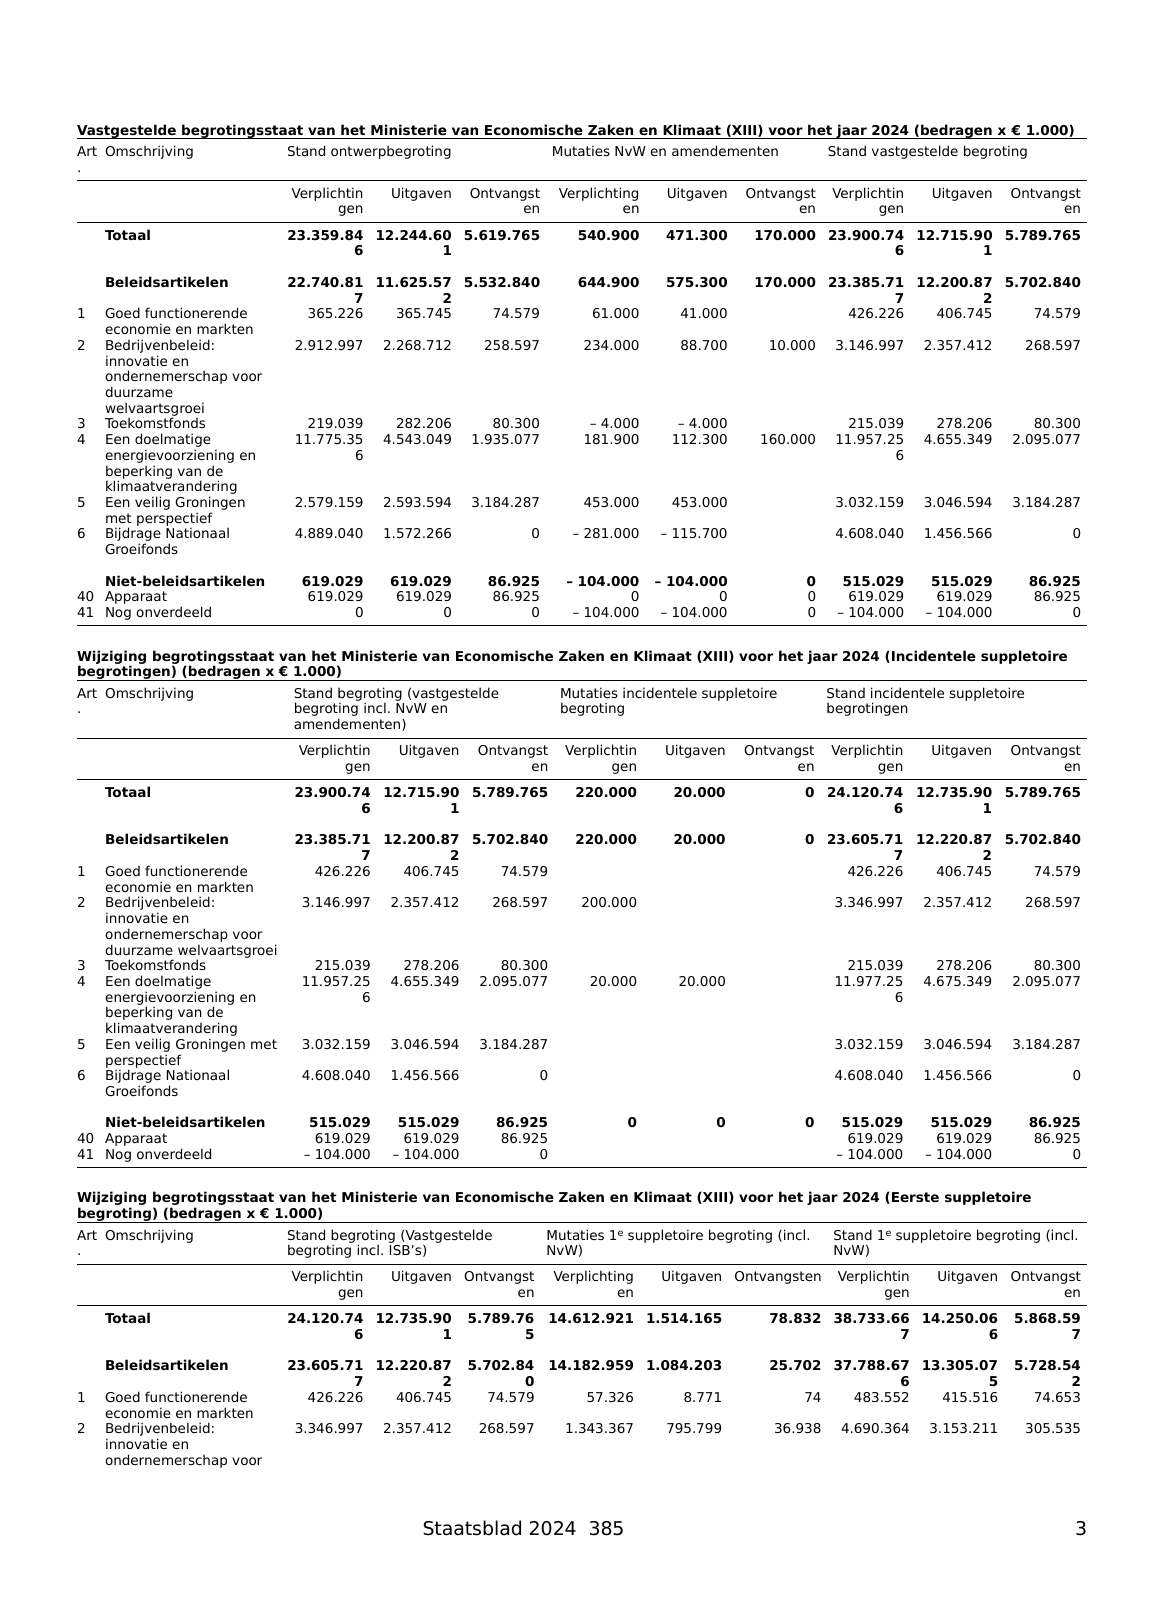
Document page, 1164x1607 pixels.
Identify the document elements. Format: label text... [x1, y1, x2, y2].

table_cell [369, 259, 457, 275]
table_cell [546, 259, 645, 275]
table_cell Totaal [99, 223, 281, 259]
table_cell 278.206 [376, 958, 465, 974]
table_cell 268.597 [458, 1421, 540, 1468]
table_cell Goed functionerende economie en markten [99, 306, 281, 338]
table_cell [731, 816, 820, 832]
table_cell [77, 181, 99, 222]
table_cell 619.029 [281, 574, 369, 589]
table_cell [77, 1343, 99, 1358]
table_cell 619.029 [910, 589, 998, 605]
table_cell 365.745 [369, 306, 457, 338]
table_cell 11.957.256 [822, 432, 910, 495]
table_cell 4.608.040 [820, 1068, 909, 1099]
table_cell – 104.000 [288, 1147, 376, 1167]
table_cell [77, 275, 99, 306]
table_cell [376, 816, 465, 832]
table_cell 0 [546, 589, 645, 605]
table_cell [998, 816, 1087, 832]
table_cell Goed functionerende economie en markten [99, 864, 288, 895]
table_cell 426.226 [820, 864, 909, 895]
table_cell 78.832 [728, 1306, 827, 1342]
table_cell [540, 1343, 639, 1358]
table_cell 0 [731, 780, 820, 816]
table_cell [731, 895, 820, 958]
table_cell 74.579 [998, 306, 1087, 338]
table_cell 1.456.566 [909, 1068, 998, 1099]
table_cell [288, 1100, 376, 1115]
table_header Vastgestelde begrotingsstaat van het Ministerie van Economische Zaken en Klimaat (XIII) voor het jaar 2024 (bedragen x € 1.000) [77, 122, 1087, 138]
table_cell 219.039 [281, 416, 369, 432]
table_cell 6 [77, 1068, 99, 1099]
table_cell 5.789.765 [998, 780, 1087, 816]
table_cell Een veilig Groningen met perspectief [99, 1037, 288, 1068]
table_cell 12.735.901 [909, 780, 998, 816]
table_cell 365.226 [281, 306, 369, 338]
table_cell [731, 958, 820, 974]
table_cell [99, 558, 281, 573]
table_cell 3.032.159 [288, 1037, 376, 1068]
table_cell [822, 259, 910, 275]
table_cell 4.608.040 [288, 1068, 376, 1099]
table_cell [554, 1100, 643, 1115]
table_cell Verplichtingen [822, 181, 910, 222]
table_header Wĳziging begrotingsstaat van het Ministerie van Economische Zaken en Klimaat (XIII) voor het jaar 2024 (Eerste suppletoire begroting) (bedragen x € 1.000) [77, 1190, 1087, 1222]
table_cell [77, 1100, 99, 1115]
table_cell 5.532.840 [458, 275, 546, 306]
table_cell Stand begroting (Vastgestelde begroting incl. ISB’s) [281, 1223, 540, 1263]
table_cell 0 [731, 832, 820, 864]
table_cell 4 [77, 432, 99, 495]
table_cell 86.925 [465, 1131, 554, 1147]
table_cell Toekomstfonds [99, 958, 288, 974]
table_cell 453.000 [645, 495, 733, 526]
table_cell [281, 259, 369, 275]
table_cell 3.046.594 [376, 1037, 465, 1068]
table_cell Art. [77, 1223, 99, 1263]
table_cell 2.579.159 [281, 495, 369, 526]
table_cell 426.226 [822, 306, 910, 338]
table_cell 619.029 [820, 1131, 909, 1147]
table_cell 2.357.412 [909, 895, 998, 958]
table_cell 0 [465, 1147, 554, 1167]
table_cell 3.346.997 [820, 895, 909, 958]
table_cell Omschrijving [99, 139, 281, 180]
table_cell 3.032.159 [820, 1037, 909, 1068]
table_cell 0 [554, 1115, 643, 1131]
table_cell Bedrijvenbeleid: innovatie en ondernemerschap voor duurzame welvaartsgroei [99, 895, 288, 958]
table_cell 471.300 [645, 223, 733, 259]
table_cell Mutaties NvW en amendementen [546, 139, 822, 180]
table_cell 515.029 [376, 1115, 465, 1131]
table_cell 3.184.287 [465, 1037, 554, 1068]
table_cell 619.029 [376, 1131, 465, 1147]
table_cell 12.220.872 [909, 832, 998, 864]
table_cell 0 [998, 1147, 1087, 1167]
table_cell 0 [733, 605, 822, 625]
table_cell 795.799 [640, 1421, 728, 1468]
table_cell 2.593.594 [369, 495, 457, 526]
table_cell 4.543.049 [369, 432, 457, 495]
table_cell 282.206 [369, 416, 457, 432]
table_cell 1.084.203 [640, 1358, 728, 1390]
table_cell [77, 259, 99, 275]
table_cell 12.244.601 [369, 223, 457, 259]
table_cell 23.605.717 [820, 832, 909, 864]
table_cell [458, 259, 546, 275]
table_cell Mutaties 1e suppletoire begroting (incl. NvW) [540, 1223, 827, 1263]
table_cell 2 [77, 1421, 99, 1468]
table_cell [554, 864, 643, 895]
table_cell Beleidsartikelen [99, 1358, 281, 1390]
table_cell 1.456.566 [376, 1068, 465, 1099]
table_cell [99, 181, 281, 222]
table_cell [998, 558, 1087, 573]
table_cell Uitgaven [369, 1265, 457, 1305]
table_cell 74.653 [1004, 1390, 1087, 1421]
table_cell [77, 739, 99, 779]
table_cell 0 [998, 526, 1087, 558]
table_cell 2.095.077 [998, 974, 1087, 1037]
table_cell 38.733.667 [827, 1306, 915, 1342]
table_cell 3.146.997 [822, 338, 910, 416]
table_cell 23.900.746 [288, 780, 376, 816]
table_cell 4.889.040 [281, 526, 369, 558]
table_cell 40 [77, 1131, 99, 1147]
table_cell Nog onverdeeld [99, 605, 281, 625]
table_cell 86.925 [465, 1115, 554, 1131]
table_cell [643, 1068, 731, 1099]
table_cell 11.977.256 [820, 974, 909, 1037]
table_cell 4.690.364 [827, 1421, 915, 1468]
table_cell [733, 306, 822, 338]
table_cell Niet-beleidsartikelen [99, 1115, 288, 1131]
table_cell 268.597 [998, 338, 1087, 416]
table_cell 80.300 [458, 416, 546, 432]
table_cell Ontvangsten [998, 739, 1087, 779]
table_cell 41 [77, 1147, 99, 1167]
table_cell 1 [77, 306, 99, 338]
table_cell [731, 1131, 820, 1147]
table_cell 11.625.572 [369, 275, 457, 306]
table_cell Apparaat [99, 1131, 288, 1147]
table_cell 575.300 [645, 275, 733, 306]
table_cell 3.046.594 [910, 495, 998, 526]
table_cell [77, 574, 99, 589]
table_cell 10.000 [733, 338, 822, 416]
table_cell 2.095.077 [465, 974, 554, 1037]
table_cell 4.655.349 [910, 432, 998, 495]
table_cell 25.702 [728, 1358, 827, 1390]
table_cell Beleidsartikelen [99, 275, 281, 306]
table_cell – 281.000 [546, 526, 645, 558]
table_cell [465, 816, 554, 832]
table_cell 2.268.712 [369, 338, 457, 416]
table_cell [458, 558, 546, 573]
table_cell 14.250.066 [915, 1306, 1004, 1342]
table_cell 3.146.997 [288, 895, 376, 958]
table_cell 86.925 [998, 589, 1087, 605]
table_cell 2.357.412 [376, 895, 465, 958]
table_cell [731, 1147, 820, 1167]
table_cell 406.745 [376, 864, 465, 895]
table_cell 2.357.412 [910, 338, 998, 416]
table_cell 80.300 [998, 416, 1087, 432]
table_cell 61.000 [546, 306, 645, 338]
table_cell [909, 1100, 998, 1115]
table_cell [645, 558, 733, 573]
table_cell 0 [458, 526, 546, 558]
table_cell 305.535 [1004, 1421, 1087, 1468]
table_cell 426.226 [281, 1390, 369, 1421]
table_cell 619.029 [281, 589, 369, 605]
table_cell 23.385.717 [822, 275, 910, 306]
table_cell [99, 1100, 288, 1115]
table_cell 5.702.840 [998, 832, 1087, 864]
table_cell Apparaat [99, 589, 281, 605]
table_cell 234.000 [546, 338, 645, 416]
table_cell [376, 1100, 465, 1115]
table_cell 6 [77, 526, 99, 558]
table_cell 57.326 [540, 1390, 639, 1421]
table_cell Bijdrage Nationaal Groeifonds [99, 526, 281, 558]
table_cell 619.029 [288, 1131, 376, 1147]
table_cell 2.357.412 [369, 1421, 457, 1468]
table_cell 1 [77, 1390, 99, 1421]
table_cell Uitgaven [915, 1265, 1004, 1305]
table_cell Ontvangsten [465, 739, 554, 779]
table_cell 644.900 [546, 275, 645, 306]
table_cell 86.925 [458, 574, 546, 589]
table_cell Een doelmatige energievoorziening en beperking van de klimaatverandering [99, 974, 288, 1037]
table_cell 415.516 [915, 1390, 1004, 1421]
table_cell [77, 832, 99, 864]
table_cell 406.745 [369, 1390, 457, 1421]
table_cell Stand vastgestelde begroting [822, 139, 1087, 180]
table_cell Beleidsartikelen [99, 832, 288, 864]
table_cell 3.046.594 [909, 1037, 998, 1068]
table_cell 12.200.872 [910, 275, 998, 306]
table_cell Verplichtingen [281, 1265, 369, 1305]
table_cell Totaal [99, 1306, 281, 1342]
table_cell 88.700 [645, 338, 733, 416]
table_cell [643, 1147, 731, 1167]
table_cell 3.184.287 [458, 495, 546, 526]
table_cell [369, 558, 457, 573]
table_cell [99, 739, 288, 779]
table_cell [643, 1100, 731, 1115]
table_cell Stand incidentele suppletoire begrotingen [820, 681, 1087, 737]
table_cell 74 [728, 1390, 827, 1421]
table_cell [288, 816, 376, 832]
table_cell [546, 558, 645, 573]
table_cell [733, 259, 822, 275]
table_cell Stand ontwerpbegroting [281, 139, 546, 180]
table_cell Bijdrage Nationaal Groeifonds [99, 1068, 288, 1099]
table_cell [643, 1037, 731, 1068]
table_cell 170.000 [733, 223, 822, 259]
table_cell – 104.000 [822, 605, 910, 625]
table_cell 5.702.840 [465, 832, 554, 864]
table_cell 406.745 [909, 864, 998, 895]
table_cell Bedrijvenbeleid: innovatie en ondernemerschap voor [99, 1421, 281, 1468]
table_cell 2.095.077 [998, 432, 1087, 495]
table_cell 258.597 [458, 338, 546, 416]
table_cell 268.597 [465, 895, 554, 958]
table_cell 20.000 [643, 832, 731, 864]
table_cell 3 [77, 416, 99, 432]
table_cell – 104.000 [546, 605, 645, 625]
table_cell 86.925 [458, 589, 546, 605]
table_cell – 4.000 [645, 416, 733, 432]
table_cell 619.029 [369, 574, 457, 589]
table_cell 86.925 [998, 574, 1087, 589]
table_cell 20.000 [643, 780, 731, 816]
table_cell 3.184.287 [998, 1037, 1087, 1068]
table_cell – 104.000 [376, 1147, 465, 1167]
table_cell – 104.000 [820, 1147, 909, 1167]
table_cell Verplichtingen [554, 739, 643, 779]
table_cell 23.900.746 [822, 223, 910, 259]
table_cell 0 [281, 605, 369, 625]
table_cell [77, 1265, 99, 1305]
table_cell 483.552 [827, 1390, 915, 1421]
table_cell [554, 1147, 643, 1167]
table_cell 406.745 [910, 306, 998, 338]
table_cell [909, 816, 998, 832]
table_cell [827, 1343, 915, 1358]
table_cell Een doelmatige energievoorziening en beperking van de klimaatverandering [99, 432, 281, 495]
table_cell 515.029 [820, 1115, 909, 1131]
table_cell [1004, 1343, 1087, 1358]
table_cell [915, 1343, 1004, 1358]
table_cell 23.359.846 [281, 223, 369, 259]
table_cell Stand 1e suppletoire begroting (incl. NvW) [827, 1223, 1087, 1263]
table_cell – 115.700 [645, 526, 733, 558]
table_cell 1 [77, 864, 99, 895]
table_cell 515.029 [822, 574, 910, 589]
table_cell Bedrijvenbeleid: innovatie en ondernemerschap voor duurzame welvaartsgroei [99, 338, 281, 416]
table_cell 540.900 [546, 223, 645, 259]
table_cell 23.605.717 [281, 1358, 369, 1390]
table_cell 112.300 [645, 432, 733, 495]
table_cell 4.655.349 [376, 974, 465, 1037]
table_cell [554, 816, 643, 832]
table_cell – 104.000 [645, 605, 733, 625]
table_cell Ontvangsten [458, 181, 546, 222]
table_cell Verplichtingen [540, 1265, 639, 1305]
table_cell Uitgaven [376, 739, 465, 779]
table_cell 1.935.077 [458, 432, 546, 495]
table_cell Ontvangsten [728, 1265, 827, 1305]
table_cell 0 [645, 589, 733, 605]
table_cell Art. [77, 139, 99, 180]
table_cell 5.702.840 [458, 1358, 540, 1390]
table_cell [281, 558, 369, 573]
table_cell Toekomstfonds [99, 416, 281, 432]
table_cell Nog onverdeeld [99, 1147, 288, 1167]
table_cell [822, 558, 910, 573]
table_cell 0 [458, 605, 546, 625]
table_cell Uitgaven [910, 181, 998, 222]
table_cell 36.938 [728, 1421, 827, 1468]
table_cell 4.608.040 [822, 526, 910, 558]
table_cell 619.029 [369, 589, 457, 605]
table_cell 41 [77, 605, 99, 625]
table_cell 1.456.566 [910, 526, 998, 558]
table_cell 5.868.597 [1004, 1306, 1087, 1342]
table_cell – 104.000 [910, 605, 998, 625]
table_cell Ontvangsten [998, 181, 1087, 222]
table_cell Verplichtingen [288, 739, 376, 779]
table_cell Ontvangsten [733, 181, 822, 222]
table_cell 24.120.746 [820, 780, 909, 816]
table_cell 86.925 [998, 1115, 1087, 1131]
table_cell 20.000 [554, 974, 643, 1037]
table_cell 5.702.840 [998, 275, 1087, 306]
table_cell 12.715.901 [376, 780, 465, 816]
table_cell 12.200.872 [376, 832, 465, 864]
table_cell 3.032.159 [822, 495, 910, 526]
table_cell Mutaties incidentele suppletoire begroting [554, 681, 820, 737]
table_cell Omschrijving [99, 681, 288, 737]
table_cell [77, 816, 99, 832]
table_cell 0 [733, 574, 822, 589]
table_cell 5.789.765 [998, 223, 1087, 259]
table_cell [99, 816, 288, 832]
table_cell – 104.000 [645, 574, 733, 589]
table_cell – 104.000 [546, 574, 645, 589]
table_cell [643, 864, 731, 895]
table_cell [99, 1265, 281, 1305]
table_cell 278.206 [909, 958, 998, 974]
table_cell 619.029 [822, 589, 910, 605]
table_cell 3.153.211 [915, 1421, 1004, 1468]
table_cell Uitgaven [645, 181, 733, 222]
table_cell Uitgaven [369, 181, 457, 222]
table_cell 0 [465, 1068, 554, 1099]
table_cell 3 [77, 958, 99, 974]
table_cell 2.912.997 [281, 338, 369, 416]
table_cell 14.612.921 [540, 1306, 639, 1342]
table_cell [77, 1358, 99, 1390]
table_cell 0 [998, 1068, 1087, 1099]
table_cell 11.957.256 [288, 974, 376, 1037]
table_cell [643, 958, 731, 974]
table_cell [820, 1100, 909, 1115]
table_cell 215.039 [288, 958, 376, 974]
table_cell 215.039 [822, 416, 910, 432]
table_cell 11.775.356 [281, 432, 369, 495]
table_cell 0 [369, 605, 457, 625]
table_cell 5 [77, 1037, 99, 1068]
table_cell [733, 416, 822, 432]
table_cell Ontvangsten [731, 739, 820, 779]
table_cell [77, 223, 99, 259]
table_cell 0 [733, 589, 822, 605]
table_cell Verplichtingen [546, 181, 645, 222]
table_cell 41.000 [645, 306, 733, 338]
table_cell [99, 259, 281, 275]
table_cell [731, 1037, 820, 1068]
table_cell [77, 780, 99, 816]
table_cell 74.579 [458, 306, 546, 338]
table_cell 0 [643, 1115, 731, 1131]
table_cell Uitgaven [643, 739, 731, 779]
table_cell – 104.000 [909, 1147, 998, 1167]
table_cell 220.000 [554, 780, 643, 816]
table_cell 0 [731, 1115, 820, 1131]
table_cell [643, 816, 731, 832]
table_cell 268.597 [998, 895, 1087, 958]
table_cell 619.029 [909, 1131, 998, 1147]
table_cell 74.579 [458, 1390, 540, 1421]
table_cell [643, 895, 731, 958]
table_cell [369, 1343, 457, 1358]
table_cell 80.300 [998, 958, 1087, 974]
table_cell [733, 558, 822, 573]
table_cell Uitgaven [909, 739, 998, 779]
table_cell 8.771 [640, 1390, 728, 1421]
table_cell Ontvangsten [458, 1265, 540, 1305]
table_cell [820, 816, 909, 832]
table_cell [77, 1306, 99, 1342]
table_cell 0 [998, 605, 1087, 625]
table_cell 426.226 [288, 864, 376, 895]
table_cell 5 [77, 495, 99, 526]
table_cell 181.900 [546, 432, 645, 495]
table_cell [728, 1343, 827, 1358]
table_cell [910, 259, 998, 275]
table_cell 5.789.765 [458, 1306, 540, 1342]
table_cell 12.220.872 [369, 1358, 457, 1390]
table_cell 74.579 [465, 864, 554, 895]
table_cell 170.000 [733, 275, 822, 306]
table_cell 20.000 [643, 974, 731, 1037]
table_cell [645, 259, 733, 275]
table_cell 4.675.349 [909, 974, 998, 1037]
table_cell Verplichtingen [820, 739, 909, 779]
table_cell 2 [77, 338, 99, 416]
table_cell [733, 526, 822, 558]
table_cell Ontvangsten [1004, 1265, 1087, 1305]
table_cell Niet-beleidsartikelen [99, 574, 281, 589]
table_cell 74.579 [998, 864, 1087, 895]
table_cell [998, 259, 1087, 275]
table_cell 3.184.287 [998, 495, 1087, 526]
table_cell [77, 1115, 99, 1131]
table_cell 200.000 [554, 895, 643, 958]
table_cell [554, 1068, 643, 1099]
table_cell 3.346.997 [281, 1421, 369, 1468]
table_cell [731, 1068, 820, 1099]
table_cell [554, 958, 643, 974]
table_cell 5.728.542 [1004, 1358, 1087, 1390]
table_cell 278.206 [910, 416, 998, 432]
table_cell 515.029 [288, 1115, 376, 1131]
table_cell [731, 864, 820, 895]
table_cell [458, 1343, 540, 1358]
table_cell [731, 974, 820, 1037]
table_cell 80.300 [465, 958, 554, 974]
table_cell 40 [77, 589, 99, 605]
table_cell 86.925 [998, 1131, 1087, 1147]
table_cell [465, 1100, 554, 1115]
table_cell Goed functionerende economie en markten [99, 1390, 281, 1421]
table_cell [640, 1343, 728, 1358]
table_cell 24.120.746 [281, 1306, 369, 1342]
table_cell [643, 1131, 731, 1147]
table_cell [733, 495, 822, 526]
table_cell 1.514.165 [640, 1306, 728, 1342]
table_cell 453.000 [546, 495, 645, 526]
table_cell 215.039 [820, 958, 909, 974]
table_cell Een veilig Groningen met perspectief [99, 495, 281, 526]
table_cell [910, 558, 998, 573]
table_cell 13.305.075 [915, 1358, 1004, 1390]
table_cell Omschrijving [99, 1223, 281, 1263]
table_cell 23.385.717 [288, 832, 376, 864]
table_cell 1.343.367 [540, 1421, 639, 1468]
table_header Wijziging begrotingsstaat van het Ministerie van Economische Zaken en Klimaat (XIII) voor het jaar 2024 (Incidentele suppletoire begrotingen) (bedragen x € 1.000) [77, 648, 1087, 680]
table_cell 37.788.676 [827, 1358, 915, 1390]
table_cell [554, 1131, 643, 1147]
table_cell [998, 1100, 1087, 1115]
table_cell Verplichtingen [827, 1265, 915, 1305]
table_cell Totaal [99, 780, 288, 816]
table_cell 160.000 [733, 432, 822, 495]
table_cell 515.029 [910, 574, 998, 589]
table_cell [77, 558, 99, 573]
table_cell 220.000 [554, 832, 643, 864]
table_cell [731, 1100, 820, 1115]
table_cell Stand begroting (vastgestelde begroting incl. NvW en amendementen) [288, 681, 554, 737]
table_cell [99, 1343, 281, 1358]
table_cell 12.735.901 [369, 1306, 457, 1342]
table_cell 1.572.266 [369, 526, 457, 558]
table_cell 515.029 [909, 1115, 998, 1131]
table_cell 14.182.959 [540, 1358, 639, 1390]
table_cell [554, 1037, 643, 1068]
table_cell 12.715.901 [910, 223, 998, 259]
table_cell 5.619.765 [458, 223, 546, 259]
table_cell [281, 1343, 369, 1358]
table_cell 2 [77, 895, 99, 958]
table_cell Verplichtingen [281, 181, 369, 222]
table_cell 22.740.817 [281, 275, 369, 306]
table_cell 5.789.765 [465, 780, 554, 816]
table_cell Uitgaven [640, 1265, 728, 1305]
table_cell Art. [77, 681, 99, 737]
table_cell 4 [77, 974, 99, 1037]
table_cell – 4.000 [546, 416, 645, 432]
